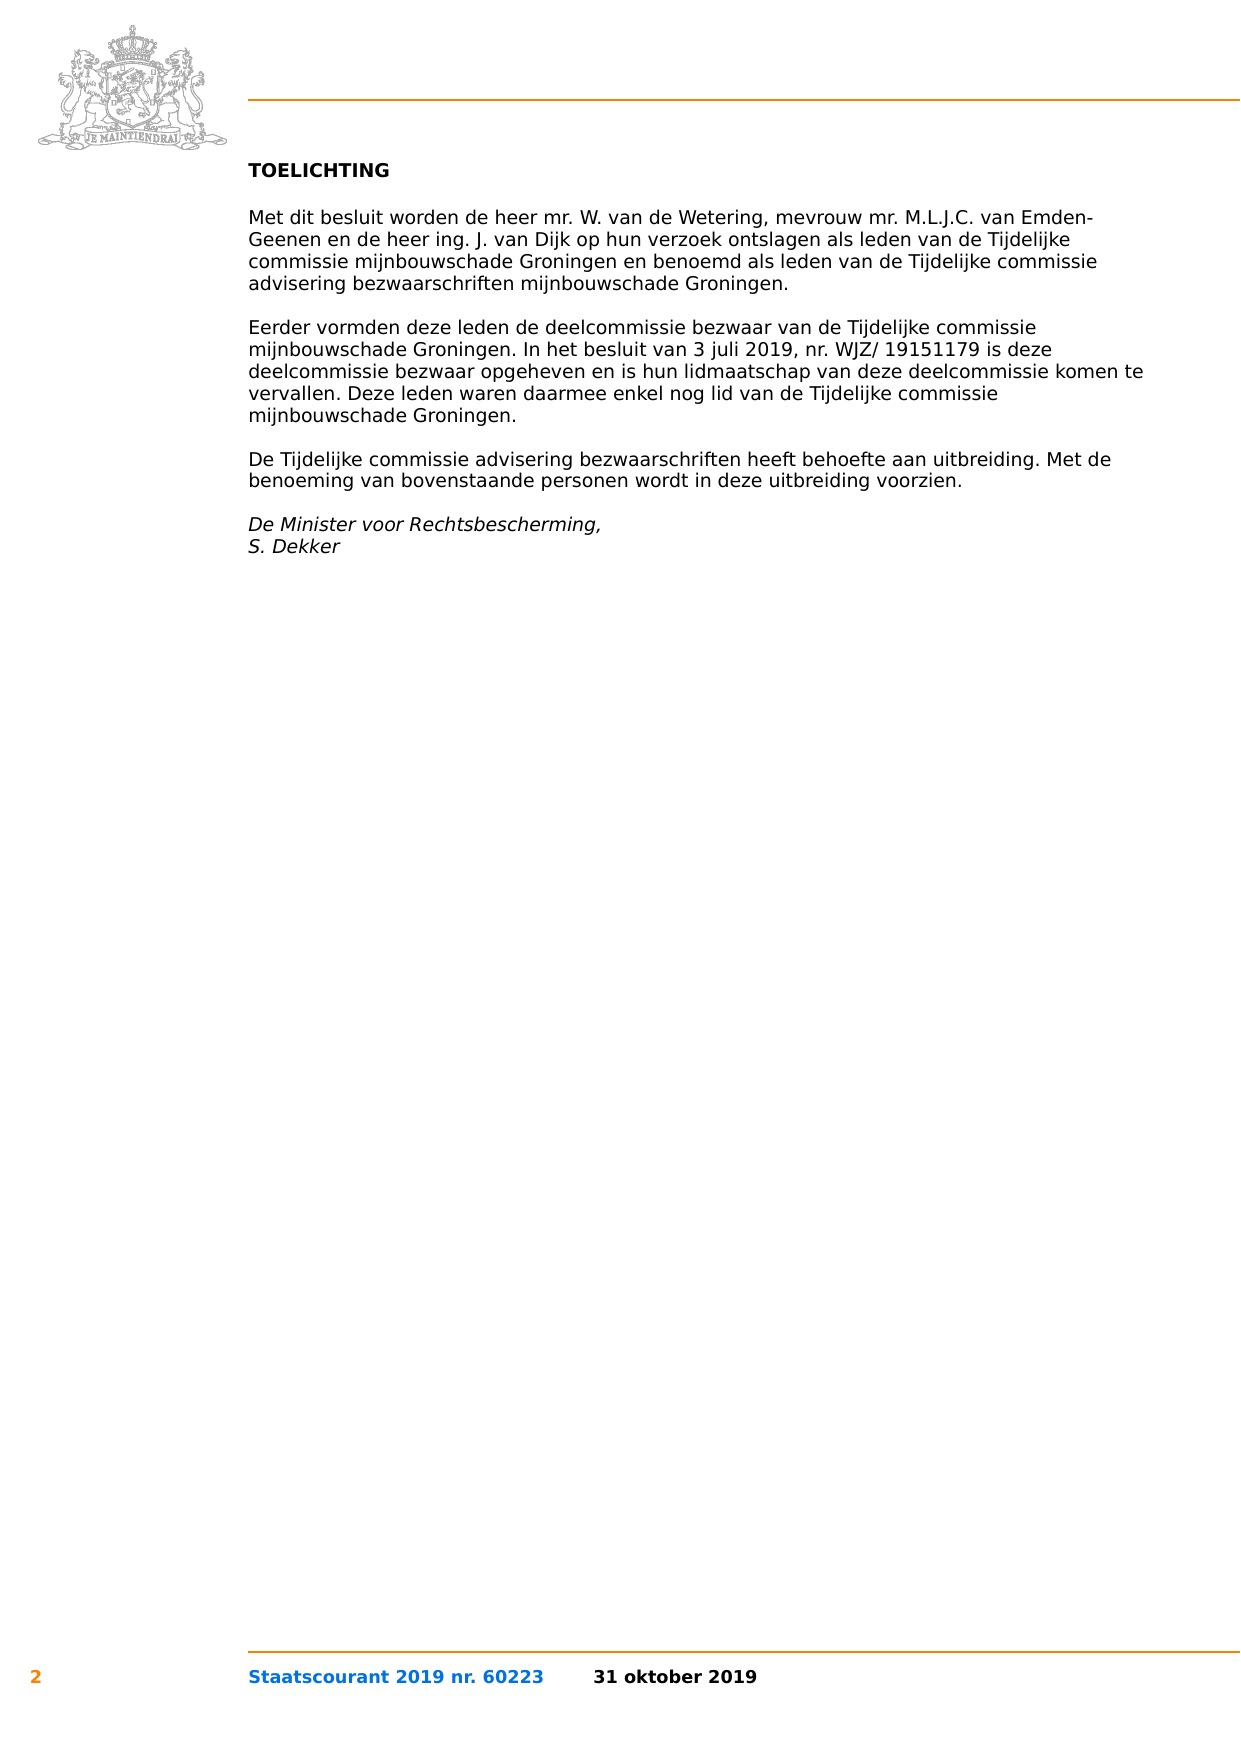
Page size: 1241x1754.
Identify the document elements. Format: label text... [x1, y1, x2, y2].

text De Minister voor Rechtsbescherming, S. Dekker [248, 514, 1163, 558]
text Eerder vormden deze leden de deelcommissie bezwaar van de Tijdelijke commissie mijnbouwschade Groningen. In het besluit van 3 juli 2019, nr. WJZ/ 19151179 is deze deelcommissie bezwaar opgeheven en is hun lidmaatschap van deze deelcommissie komen te vervallen. Deze leden waren daarmee enkel nog lid van de Tijdelijke commissie mijnbouwschade Groningen. [248, 317, 1163, 427]
subtitle TOELICHTING [248, 160, 1163, 182]
text De Tijdelijke commissie advisering bezwaarschriften heeft behoefte aan uitbreiding. Met de benoeming van bovenstaande personen wordt in deze uitbreiding voorzien. [248, 448, 1163, 492]
picture [38, 25, 227, 150]
text Met dit besluit worden de heer mr. W. van de Wetering, mevrouw mr. M.L.J.C. van Emden-Geenen en de heer ing. J. van Dijk op hun verzoek ontslagen als leden van de Tijdelijke commissie mijnbouwschade Groningen en benoemd als leden van de Tijdelijke commissie advisering bezwaarschriften mijnbouwschade Groningen. [248, 207, 1163, 295]
